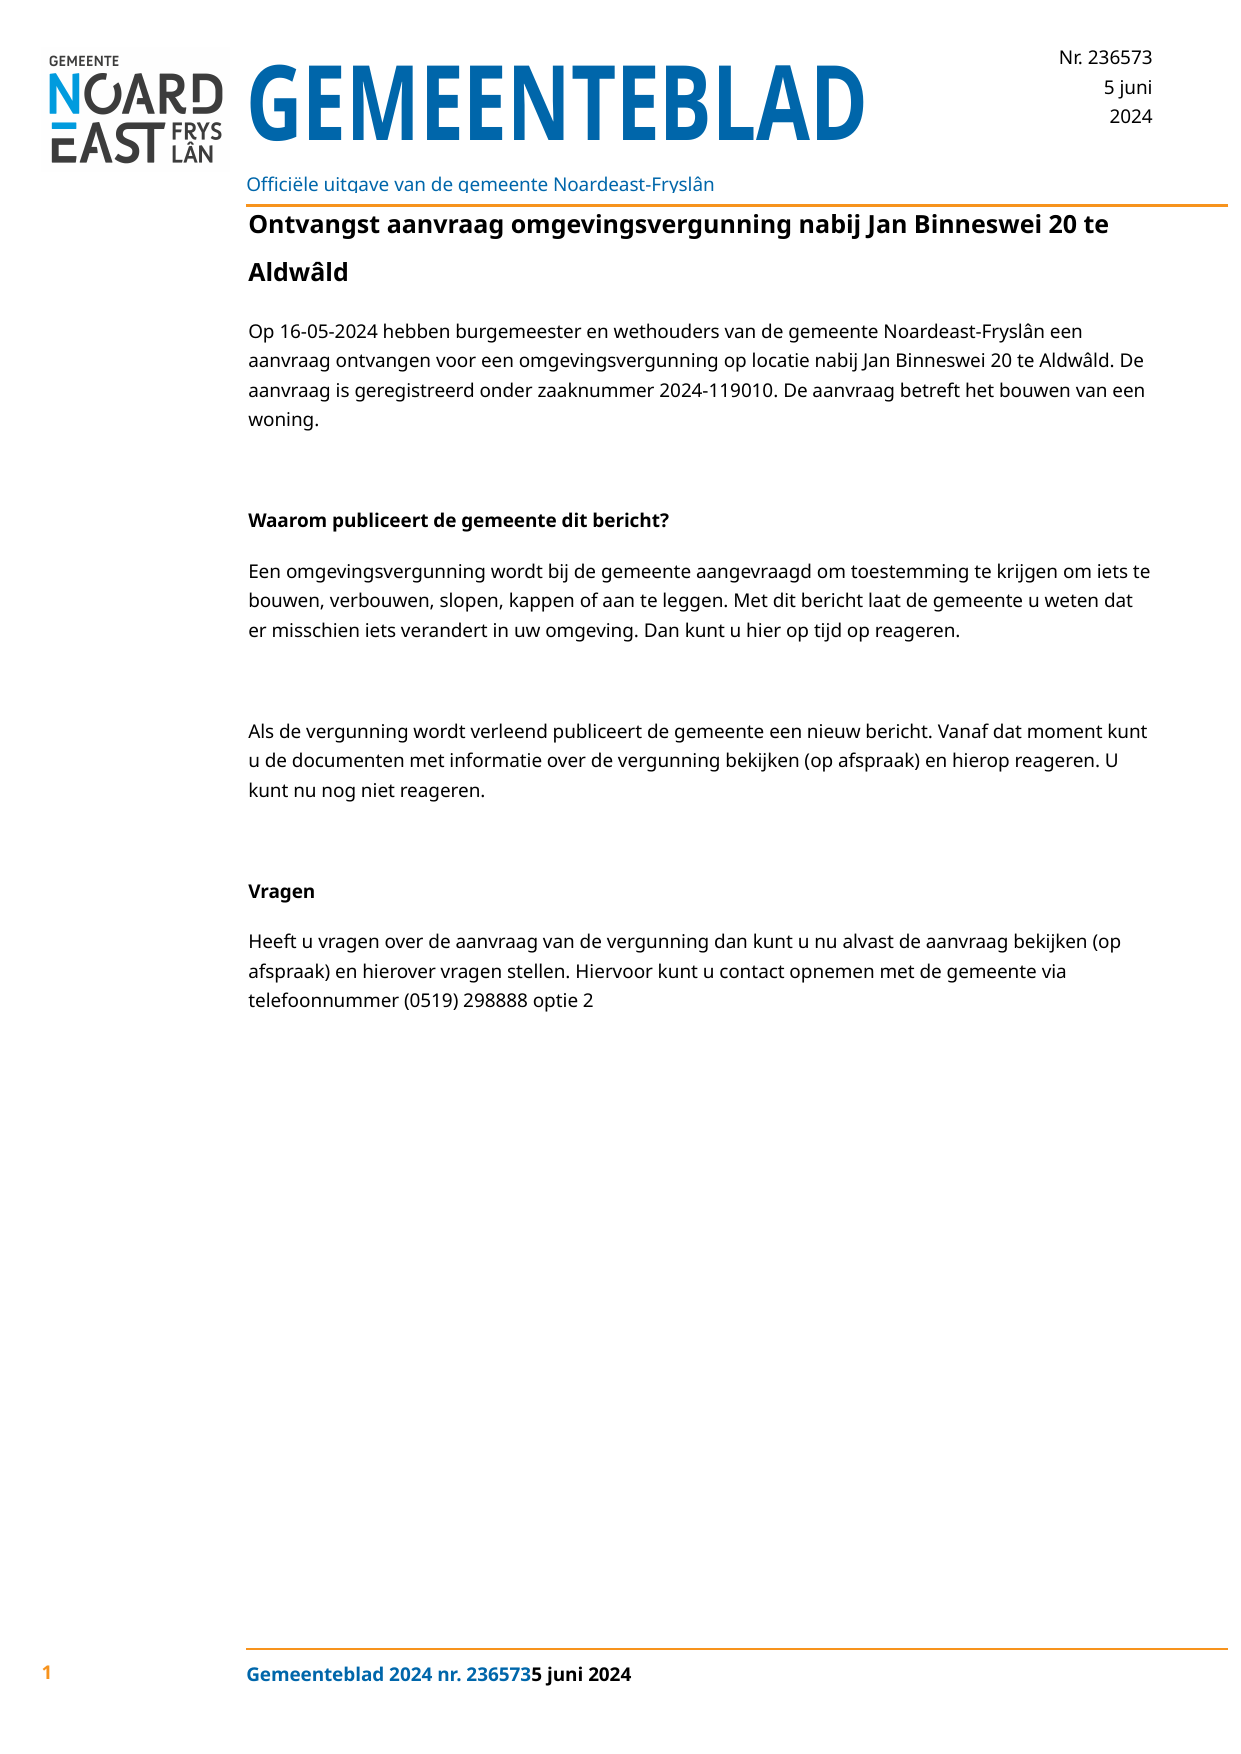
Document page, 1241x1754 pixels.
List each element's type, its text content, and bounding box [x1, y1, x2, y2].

text Waarom publiceert de gemeente dit bericht? [248, 507, 1152, 533]
text Vragen [248, 878, 1152, 904]
text Op 16-05-2024 hebben burgemeester en wethouders van de gemeente Noardeast-Fryslân een aanvraag ontvangen voor een omgevingsvergunning op locatie nabij Jan Binneswei 20 te Aldwâld. De aanvraag is geregistreerd onder zaaknummer 2024-119010. De aanvraag betreft het bouwen van een woning. [248, 318, 1152, 432]
text Als de vergunning wordt verleend publiceert de gemeente een nieuw bericht. Vanaf dat moment kunt u de documenten met informatie over de vergunning bekijken (op afspraak) en hierop reageren. U kunt nu nog niet reageren. [248, 718, 1152, 803]
text Een omgevingsvergunning wordt bij de gemeente aangevraagd om toestemming te krijgen om iets te bouwen, verbouwen, slopen, kappen of aan te leggen. Met dit bericht laat de gemeente u weten dat er misschien iets verandert in uw omgeving. Dan kunt u hier op tijd op reageren. [248, 558, 1152, 643]
text Heeft u vragen over de aanvraag van de vergunning dan kunt u nu alvast de aanvraag bekijken (op afspraak) en hierover vragen stellen. Hiervoor kunt u contact opnemen met de gemeente via telefoonnummer (0519) 298888 optie 2 [248, 928, 1152, 1013]
picture [41, 47, 231, 172]
text Ontvangst aanvraag omgevingsvergunning nabij Jan Binneswei 20 te Aldwâld [248, 207, 1152, 288]
